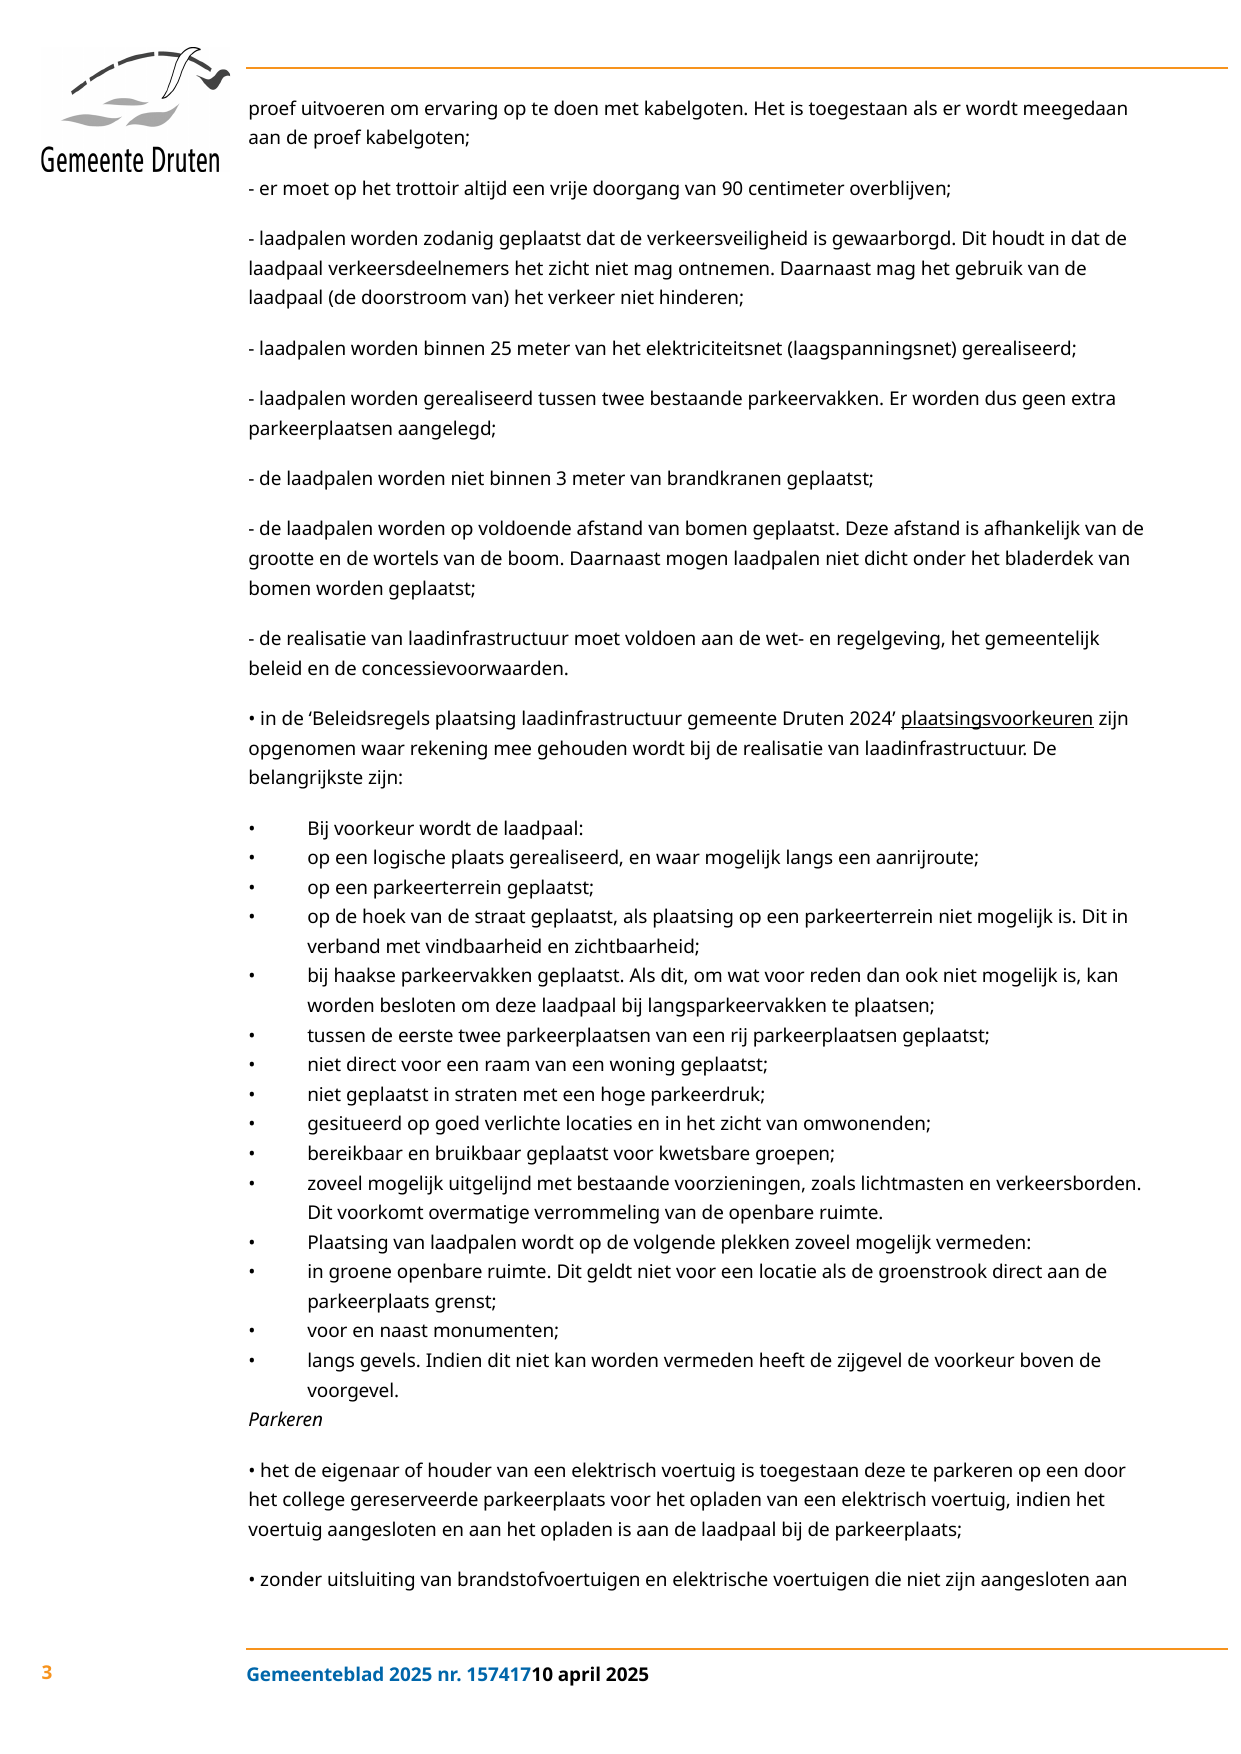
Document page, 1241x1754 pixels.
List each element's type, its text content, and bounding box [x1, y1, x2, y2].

text - de realisatie van laadinfrastructuur moet voldoen aan de wet- en regelgeving, het gemeentelijk beleid en de concessievoorwaarden. [248, 625, 1152, 681]
text • zonder uitsluiting van brandstofvoertuigen en elektrische voertuigen die niet zijn aangesloten aan [248, 1566, 1152, 1592]
list op een parkeerterrein geplaatst; [248, 874, 1152, 900]
text - de laadpalen worden op voldoende afstand van bomen geplaatst. Deze afstand is afhankelijk van de grootte en de wortels van de boom. Daarnaast mogen laadpalen niet dicht onder het bladerdek van bomen worden geplaatst; [248, 516, 1152, 601]
picture [41, 47, 231, 172]
list tussen de eerste twee parkeerplaatsen van een rij parkeerplaatsen geplaatst; [248, 1022, 1152, 1048]
text - laadpalen worden gerealiseerd tussen twee bestaande parkeervakken. Er worden dus geen extra parkeerplaatsen aangelegd; [248, 385, 1152, 441]
list zoveel mogelijk uitgelijnd met bestaande voorzieningen, zoals lichtmasten en verkeersborden. Dit voorkomt overmatige verrommeling van de openbare ruimte. [248, 1170, 1152, 1225]
list langs gevels. Indien dit niet kan worden vermeden heeft de zijgevel de voorkeur boven de voorgevel. [248, 1347, 1152, 1403]
text - laadpalen worden zodanig geplaatst dat de verkeersveiligheid is gewaarborgd. Dit houdt in dat de laadpaal verkeersdeelnemers het zicht niet mag ontnemen. Daarnaast mag het gebruik van de laadpaal (de doorstroom van) het verkeer niet hinderen; [248, 225, 1152, 310]
list bereikbaar en bruikbaar geplaatst voor kwetsbare groepen; [248, 1140, 1152, 1166]
list voor en naast monumenten; [248, 1318, 1152, 1343]
text - laadpalen worden binnen 25 meter van het elektriciteitsnet (laagspanningsnet) gerealiseerd; [248, 335, 1152, 361]
list niet direct voor een raam van een woning geplaatst; [248, 1051, 1152, 1077]
text - de laadpalen worden niet binnen 3 meter van brandkranen geplaatst; [248, 465, 1152, 491]
list op de hoek van de straat geplaatst, als plaatsing op een parkeerterrein niet mogelijk is. Dit in verband met vindbaarheid en zichtbaarheid; [248, 903, 1152, 959]
list Bij voorkeur wordt de laadpaal: [248, 815, 1152, 841]
list bij haakse parkeervakken geplaatst. Als dit, om wat voor reden dan ook niet mogelijk is, kan worden besloten om deze laadpaal bij langsparkeervakken te plaatsen; [248, 963, 1152, 1018]
list Plaatsing van laadpalen wordt op de volgende plekken zoveel mogelijk vermeden: [248, 1229, 1152, 1255]
list niet geplaatst in straten met een hoge parkeerdruk; [248, 1081, 1152, 1107]
list gesitueerd op goed verlichte locaties en in het zicht van omwonenden; [248, 1111, 1152, 1136]
text - er moet op het trottoir altijd een vrije doorgang van 90 centimeter overblijven; [248, 175, 1152, 201]
list in groene openbare ruimte. Dit geldt niet voor een locatie als de groenstrook direct aan de parkeerplaats grenst; [248, 1258, 1152, 1314]
text • in de ‘Beleidsregels plaatsing laadinfrastructuur gemeente Druten 2024’ plaatsingsvoorkeuren zijn opgenomen waar rekening mee gehouden wordt bij de realisatie van laadinfrastructuur. De belangrijkste zijn: [248, 705, 1152, 790]
text Parkeren [248, 1406, 1152, 1432]
text proef uitvoeren om ervaring op te doen met kabelgoten. Het is toegestaan als er wordt meegedaan aan de proef kabelgoten; [248, 95, 1152, 150]
text • het de eigenaar of houder van een elektrisch voertuig is toegestaan deze te parkeren op een door het college gereserveerde parkeerplaats voor het opladen van een elektrisch voertuig, indien het voertuig aangesloten en aan het opladen is aan de laadpaal bij de parkeerplaats; [248, 1457, 1152, 1542]
list op een logische plaats gerealiseerd, en waar mogelijk langs een aanrijroute; [248, 844, 1152, 870]
